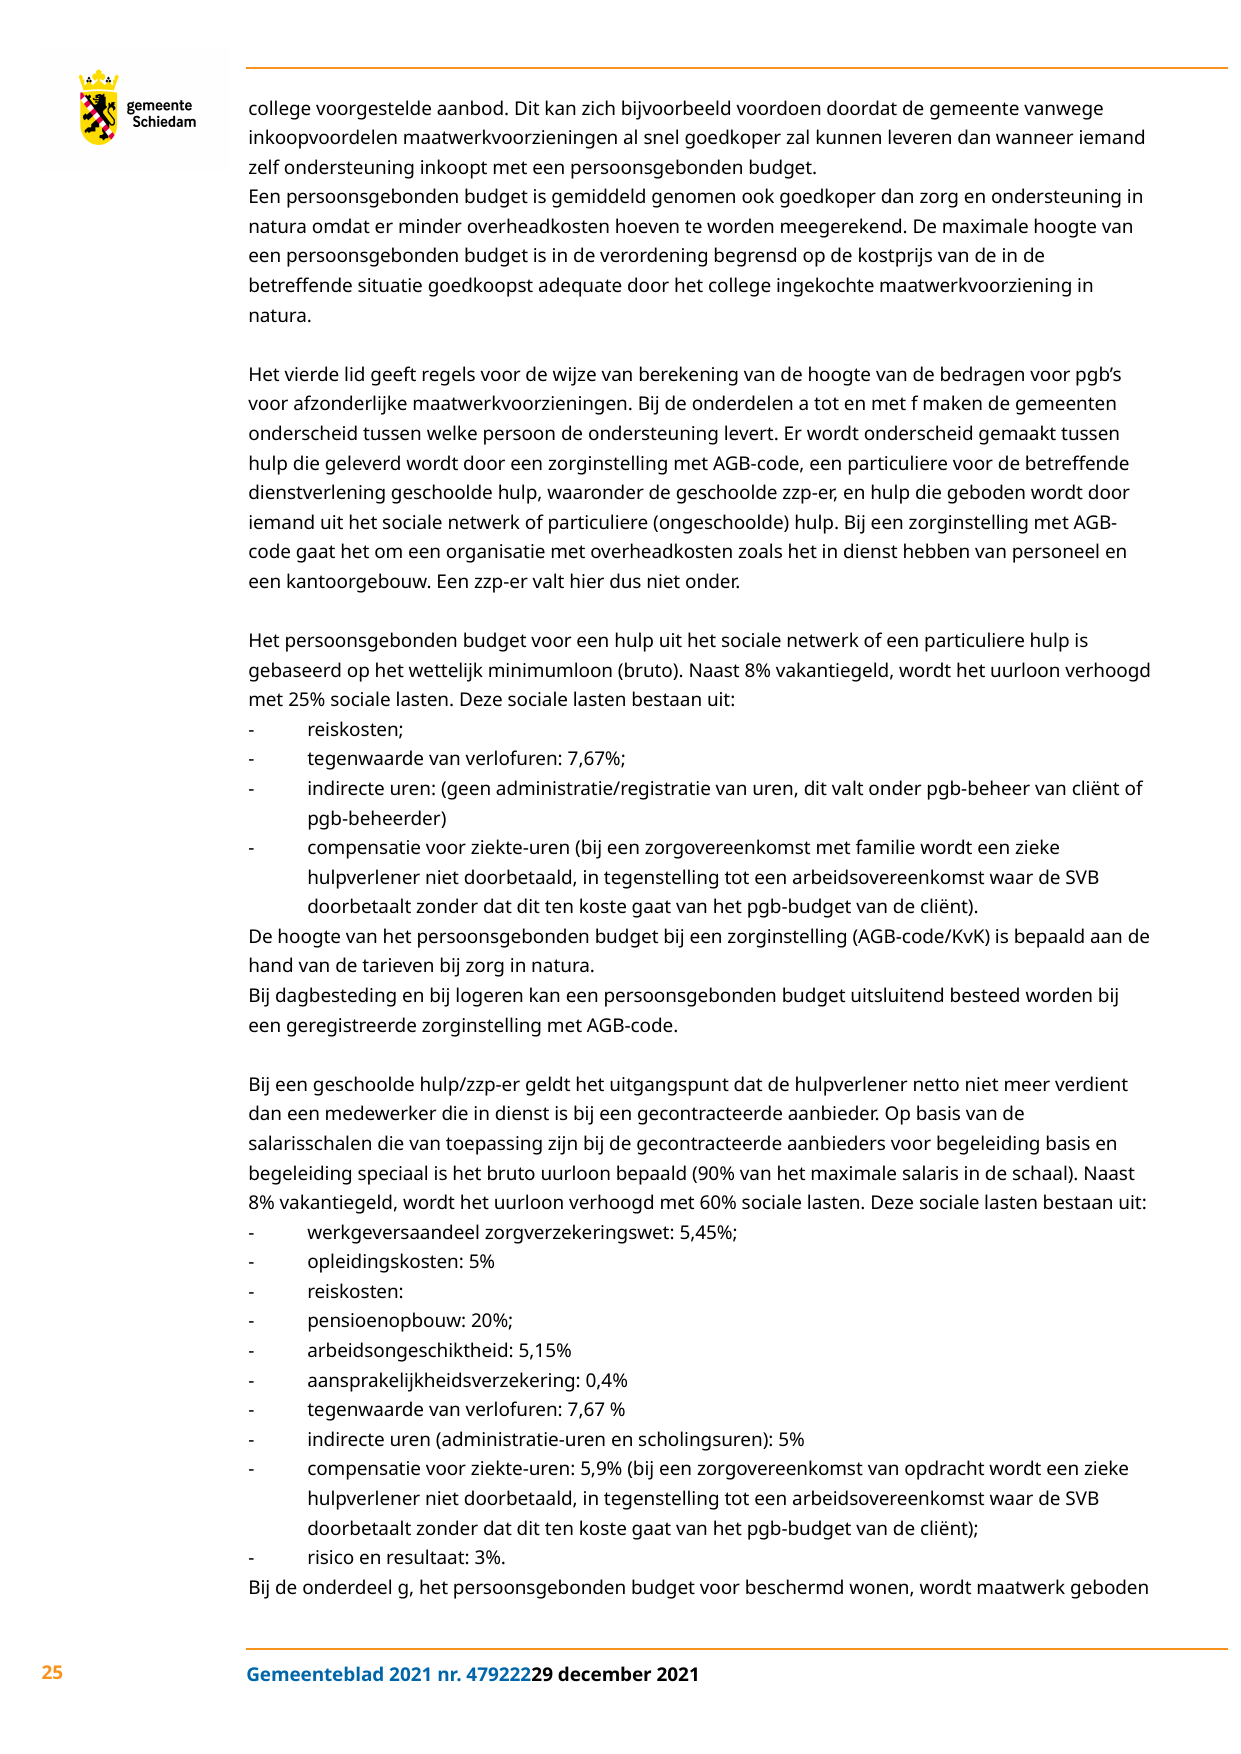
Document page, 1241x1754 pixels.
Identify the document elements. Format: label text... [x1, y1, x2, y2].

list indirecte uren: (geen administratie/registratie van uren, dit valt onder pgb-beheer van cliënt of pgb-beheerder) [248, 775, 1152, 831]
text De hoogte van het persoonsgebonden budget bij een zorginstelling (AGB-code/KvK) is bepaald aan de hand van de tarieven bij zorg in natura. [248, 923, 1152, 978]
list risico en resultaat: 3%. [248, 1544, 1152, 1570]
list tegenwaarde van verlofuren: 7,67 % [248, 1396, 1152, 1422]
list werkgeversaandeel zorgverzekeringswet: 5,45%; [248, 1219, 1152, 1245]
list arbeidsongeschiktheid: 5,15% [248, 1337, 1152, 1363]
picture [41, 47, 231, 172]
text Het vierde lid geeft regels voor de wijze van berekening van de hoogte van de bedragen voor pgb’s voor afzonderlijke maatwerkvoorzieningen. Bij de onderdelen a tot en met f maken de gemeenten onderscheid tussen welke persoon de ondersteuning levert. Er wordt onderscheid gemaakt tussen hulp die geleverd wordt door een zorginstelling met AGB-code, een particuliere voor de betreffende dienstverlening geschoolde hulp, waaronder de geschoolde zzp-er, en hulp die geboden wordt door iemand uit het sociale netwerk of particuliere (ongeschoolde) hulp. Bij een zorginstelling met AGB-code gaat het om een organisatie met overheadkosten zoals het in dienst hebben van personeel en een kantoorgebouw. Een zzp-er valt hier dus niet onder. [248, 361, 1152, 594]
text Bij de onderdeel g, het persoonsgebonden budget voor beschermd wonen, wordt maatwerk geboden [248, 1574, 1152, 1600]
text Het persoonsgebonden budget voor een hulp uit het sociale netwerk of een particuliere hulp is gebaseerd op het wettelijk minimumloon (bruto). Naast 8% vakantiegeld, wordt het uurloon verhoogd met 25% sociale lasten. Deze sociale lasten bestaan uit: [248, 627, 1152, 712]
list aansprakelijkheidsverzekering: 0,4% [248, 1367, 1152, 1393]
text Bij een geschoolde hulp/zzp-er geldt het uitgangspunt dat de hulpverlener netto niet meer verdient dan een medewerker die in dienst is bij een gecontracteerde aanbieder. Op basis van de salarisschalen die van toepassing zijn bij de gecontracteerde aanbieders voor begeleiding basis en begeleiding speciaal is het bruto uurloon bepaald (90% van het maximale salaris in de schaal). Naast 8% vakantiegeld, wordt het uurloon verhoogd met 60% sociale lasten. Deze sociale lasten bestaan uit: [248, 1071, 1152, 1215]
list opleidingskosten: 5% [248, 1248, 1152, 1274]
text college voorgestelde aanbod. Dit kan zich bijvoorbeeld voordoen doordat de gemeente vanwege inkoopvoordelen maatwerkvoorzieningen al snel goedkoper zal kunnen leveren dan wanneer iemand zelf ondersteuning inkoopt met een persoonsgebonden budget. [248, 95, 1152, 180]
list compensatie voor ziekte-uren: 5,9% (bij een zorgovereenkomst van opdracht wordt een zieke hulpverlener niet doorbetaald, in tegenstelling tot een arbeidsovereenkomst waar de SVB doorbetaalt zonder dat dit ten koste gaat van het pgb-budget van de cliënt); [248, 1456, 1152, 1541]
list compensatie voor ziekte-uren (bij een zorgovereenkomst met familie wordt een zieke hulpverlener niet doorbetaald, in tegenstelling tot een arbeidsovereenkomst waar de SVB doorbetaalt zonder dat dit ten koste gaat van het pgb-budget van de cliënt). [248, 834, 1152, 919]
list indirecte uren (administratie-uren en scholingsuren): 5% [248, 1426, 1152, 1452]
text Bij dagbesteding en bij logeren kan een persoonsgebonden budget uitsluitend besteed worden bij een geregistreerde zorginstelling met AGB-code. [248, 982, 1152, 1038]
list reiskosten; [248, 716, 1152, 742]
list reiskosten: [248, 1278, 1152, 1304]
list pensioenopbouw: 20%; [248, 1308, 1152, 1333]
list tegenwaarde van verlofuren: 7,67%; [248, 746, 1152, 771]
text Een persoonsgebonden budget is gemiddeld genomen ook goedkoper dan zorg en ondersteuning in natura omdat er minder overheadkosten hoeven te worden meegerekend. De maximale hoogte van een persoonsgebonden budget is in de verordening begrensd op de kostprijs van de in de betreffende situatie goedkoopst adequate door het college ingekochte maatwerkvoorziening in natura. [248, 183, 1152, 328]
